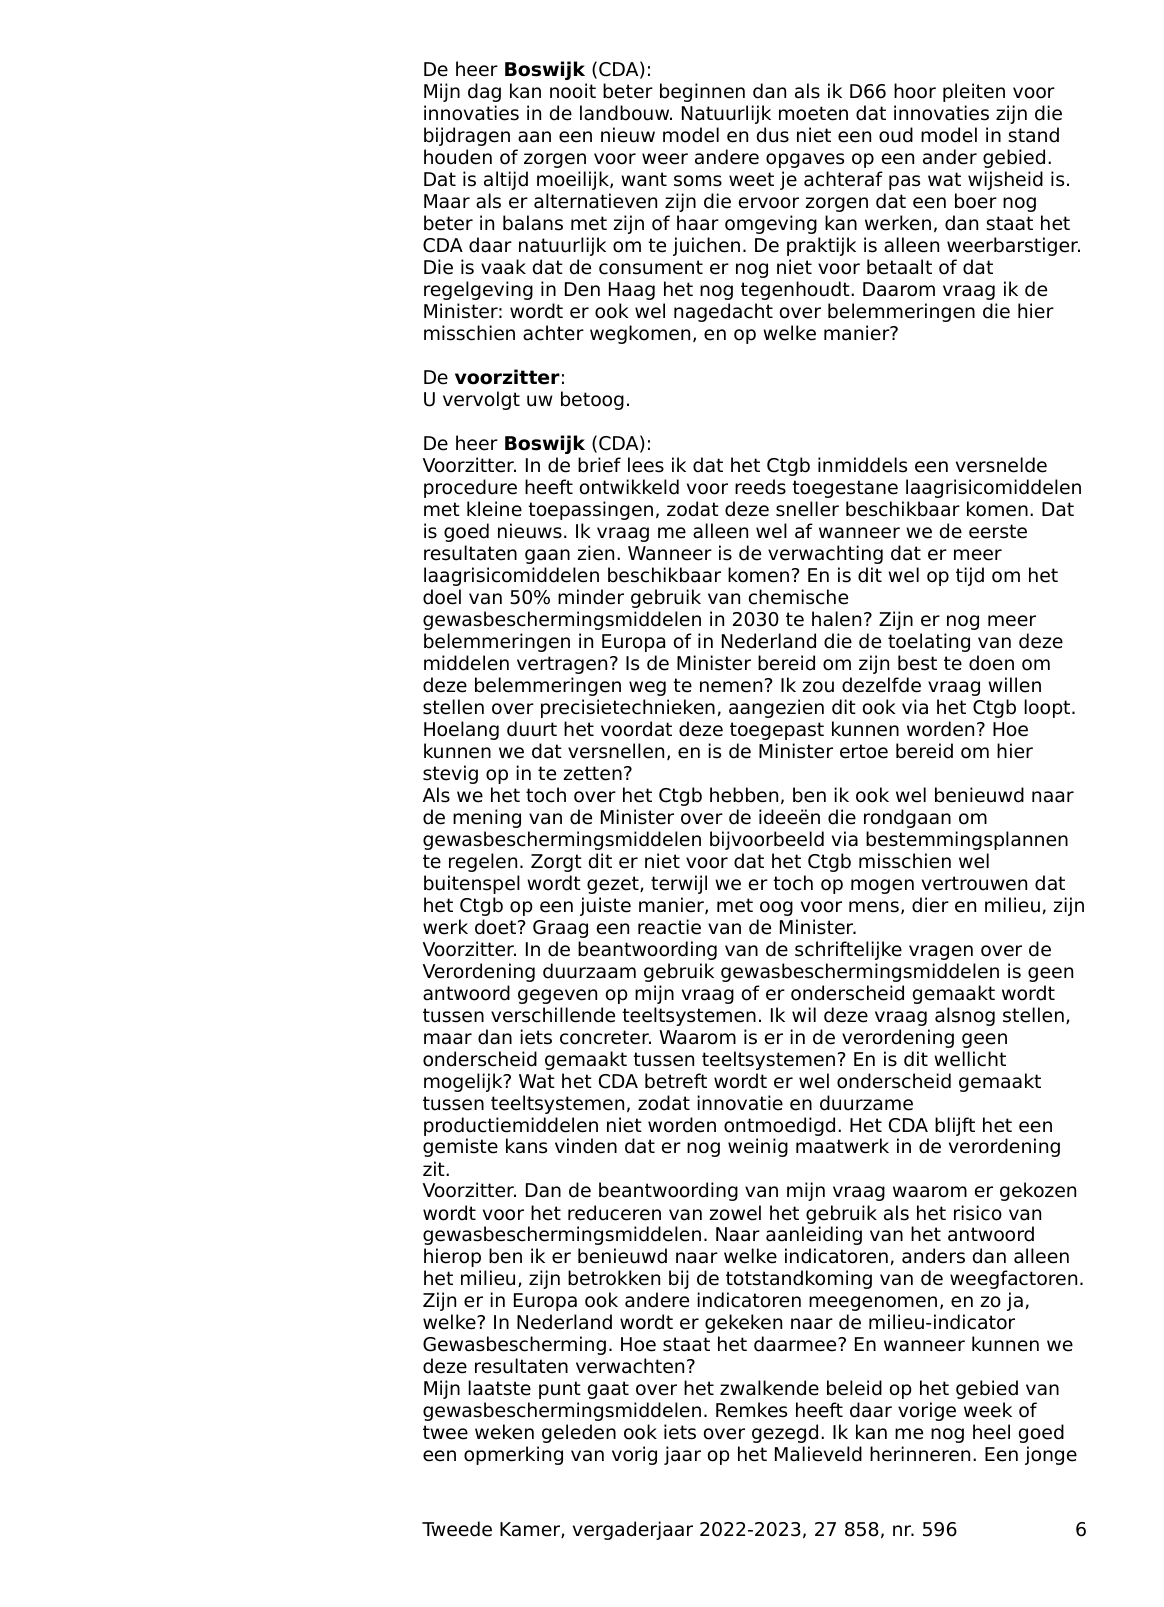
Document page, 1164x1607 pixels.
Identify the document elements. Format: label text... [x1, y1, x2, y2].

text De heer Boswijk (CDA): [422, 433, 1087, 455]
text Voorzitter. Dan de beantwoording van mijn vraag waarom er gekozen wordt voor het reduceren van zowel het gebruik als het risico van gewasbeschermingsmiddelen. Naar aanleiding van het antwoord hierop ben ik er benieuwd naar welke indicatoren, anders dan alleen het milieu, zijn betrokken bij de totstandkoming van de weegfactoren. Zijn er in Europa ook andere indicatoren meegenomen, en zo ja, welke? In Nederland wordt er gekeken naar de milieu-indicator Gewasbescherming. Hoe staat het daarmee? En wanneer kunnen we deze resultaten verwachten? [422, 1180, 1087, 1378]
text De heer Boswijk (CDA): [422, 59, 1087, 81]
text Voorzitter. In de beantwoording van de schriftelijke vragen over de Verordening duurzaam gebruik gewasbeschermingsmiddelen is geen antwoord gegeven op mijn vraag of er onderscheid gemaakt wordt tussen verschillende teeltsystemen. Ik wil deze vraag alsnog stellen, maar dan iets concreter. Waarom is er in de verordening geen onderscheid gemaakt tussen teeltsystemen? En is dit wellicht mogelijk? Wat het CDA betreft wordt er wel onderscheid gemaakt tussen teeltsystemen, zodat innovatie en duurzame productiemiddelen niet worden ontmoedigd. Het CDA blijft het een gemiste kans vinden dat er nog weinig maatwerk in de verordening zit. [422, 939, 1087, 1180]
text Als we het toch over het Ctgb hebben, ben ik ook wel benieuwd naar de mening van de Minister over de ideeën die rondgaan om gewasbeschermingsmiddelen bijvoorbeeld via bestemmingsplannen te regelen. Zorgt dit er niet voor dat het Ctgb misschien wel buitenspel wordt gezet, terwijl we er toch op mogen vertrouwen dat het Ctgb op een juiste manier, met oog voor mens, dier en milieu, zijn werk doet? Graag een reactie van de Minister. [422, 785, 1087, 939]
text U vervolgt uw betoog. [422, 389, 1087, 411]
text Mijn dag kan nooit beter beginnen dan als ik D66 hoor pleiten voor innovaties in de landbouw. Natuurlijk moeten dat innovaties zijn die bijdragen aan een nieuw model en dus niet een oud model in stand houden of zorgen voor weer andere opgaves op een ander gebied. Dat is altijd moeilijk, want soms weet je achteraf pas wat wijsheid is. Maar als er alternatieven zijn die ervoor zorgen dat een boer nog beter in balans met zijn of haar omgeving kan werken, dan staat het CDA daar natuurlijk om te juichen. De praktijk is alleen weerbarstiger. Die is vaak dat de consument er nog niet voor betaalt of dat regelgeving in Den Haag het nog tegenhoudt. Daarom vraag ik de Minister: wordt er ook wel nagedacht over belemmeringen die hier misschien achter wegkomen, en op welke manier? [422, 81, 1087, 345]
text Voorzitter. In de brief lees ik dat het Ctgb inmiddels een versnelde procedure heeft ontwikkeld voor reeds toegestane laagrisicomiddelen met kleine toepassingen, zodat deze sneller beschikbaar komen. Dat is goed nieuws. Ik vraag me alleen wel af wanneer we de eerste resultaten gaan zien. Wanneer is de verwachting dat er meer laagrisicomiddelen beschikbaar komen? En is dit wel op tijd om het doel van 50% minder gebruik van chemische gewasbeschermingsmiddelen in 2030 te halen? Zijn er nog meer belemmeringen in Europa of in Nederland die de toelating van deze middelen vertragen? Is de Minister bereid om zijn best te doen om deze belemmeringen weg te nemen? Ik zou dezelfde vraag willen stellen over precisietechnieken, aangezien dit ook via het Ctgb loopt. Hoelang duurt het voordat deze toegepast kunnen worden? Hoe kunnen we dat versnellen, en is de Minister ertoe bereid om hier stevig op in te zetten? [422, 455, 1087, 785]
text De voorzitter: [422, 367, 1087, 389]
text Mijn laatste punt gaat over het zwalkende beleid op het gebied van gewasbeschermingsmiddelen. Remkes heeft daar vorige week of twee weken geleden ook iets over gezegd. Ik kan me nog heel goed een opmerking van vorig jaar op het Malieveld herinneren. Een jonge [422, 1378, 1087, 1466]
